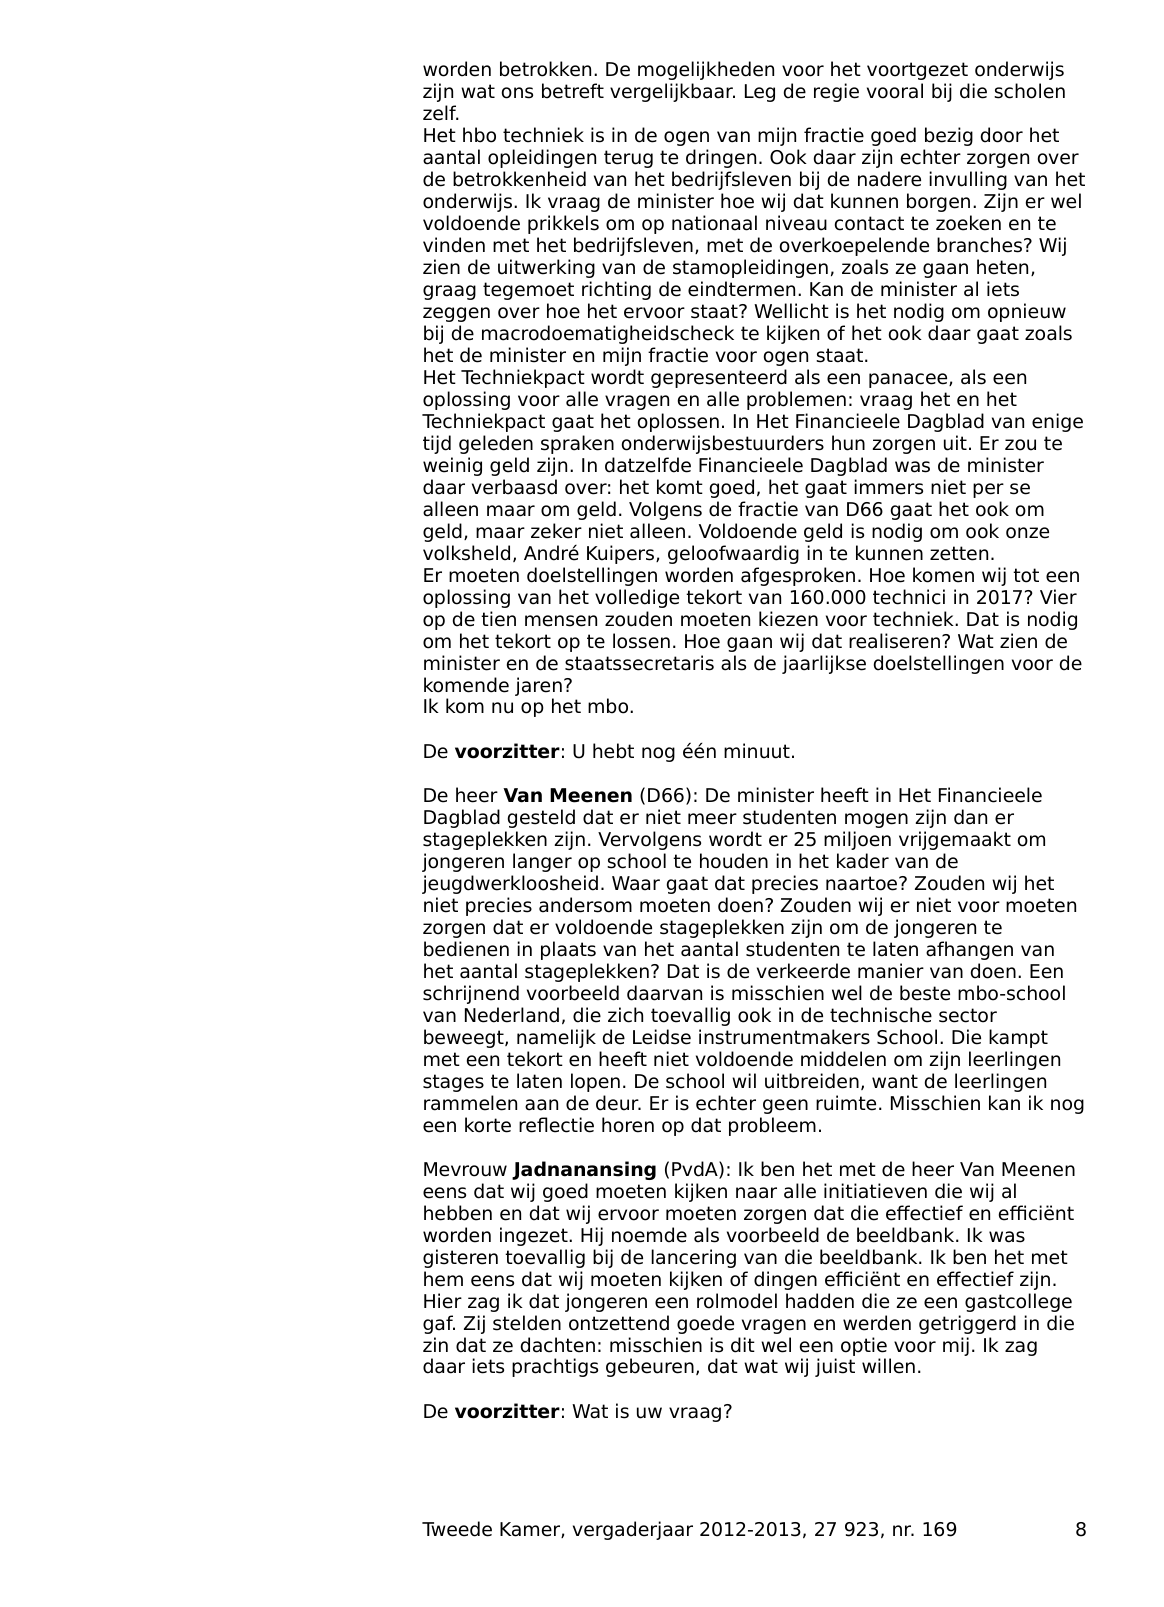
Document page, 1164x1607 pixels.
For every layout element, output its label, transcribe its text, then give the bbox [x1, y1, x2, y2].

text Het Techniekpact wordt gepresenteerd als een panacee, als een oplossing voor alle vragen en alle problemen: vraag het en het Techniekpact gaat het oplossen. In Het Financieele Dagblad van enige tijd geleden spraken onderwijsbestuurders hun zorgen uit. Er zou te weinig geld zijn. In datzelfde Financieele Dagblad was de minister daar verbaasd over: het komt goed, het gaat immers niet per se alleen maar om geld. Volgens de fractie van D66 gaat het ook om geld, maar zeker niet alleen. Voldoende geld is nodig om ook onze volksheld, André Kuipers, geloofwaardig in te kunnen zetten. [422, 367, 1087, 564]
text De voorzitter: U hebt nog één minuut. [422, 741, 1087, 763]
text De voorzitter: Wat is uw vraag? [422, 1401, 1087, 1423]
text Er moeten doelstellingen worden afgesproken. Hoe komen wij tot een oplossing van het volledige tekort van 160.000 technici in 2017? Vier op de tien mensen zouden moeten kiezen voor techniek. Dat is nodig om het tekort op te lossen. Hoe gaan wij dat realiseren? Wat zien de minister en de staatssecretaris als de jaarlijkse doelstellingen voor de komende jaren? [422, 564, 1087, 696]
text Het hbo techniek is in de ogen van mijn fractie goed bezig door het aantal opleidingen terug te dringen. Ook daar zijn echter zorgen over de betrokkenheid van het bedrijfsleven bij de nadere invulling van het onderwijs. Ik vraag de minister hoe wij dat kunnen borgen. Zijn er wel voldoende prikkels om op nationaal niveau contact te zoeken en te vinden met het bedrijfsleven, met de overkoepelende branches? Wij zien de uitwerking van de stamopleidingen, zoals ze gaan heten, graag tegemoet richting de eindtermen. Kan de minister al iets zeggen over hoe het ervoor staat? Wellicht is het nodig om opnieuw bij de macrodoematigheidscheck te kijken of het ook daar gaat zoals het de minister en mijn fractie voor ogen staat. [422, 125, 1087, 367]
text Ik kom nu op het mbo. [422, 696, 1087, 718]
text Mevrouw Jadnanansing (PvdA): Ik ben het met de heer Van Meenen eens dat wij goed moeten kijken naar alle initiatieven die wij al hebben en dat wij ervoor moeten zorgen dat die effectief en efficiënt worden ingezet. Hij noemde als voorbeeld de beeldbank. Ik was gisteren toevallig bij de lancering van die beeldbank. Ik ben het met hem eens dat wij moeten kijken of dingen efficiënt en effectief zijn. Hier zag ik dat jongeren een rolmodel hadden die ze een gastcollege gaf. Zij stelden ontzettend goede vragen en werden getriggerd in die zin dat ze dachten: misschien is dit wel een optie voor mij. Ik zag daar iets prachtigs gebeuren, dat wat wij juist willen. [422, 1159, 1087, 1378]
text worden betrokken. De mogelijkheden voor het voortgezet onderwijs zijn wat ons betreft vergelijkbaar. Leg de regie vooral bij die scholen zelf. [422, 59, 1087, 125]
text De heer Van Meenen (D66): De minister heeft in Het Financieele Dagblad gesteld dat er niet meer studenten mogen zijn dan er stageplekken zijn. Vervolgens wordt er 25 miljoen vrijgemaakt om jongeren langer op school te houden in het kader van de jeugdwerkloosheid. Waar gaat dat precies naartoe? Zouden wij het niet precies andersom moeten doen? Zouden wij er niet voor moeten zorgen dat er voldoende stageplekken zijn om de jongeren te bedienen in plaats van het aantal studenten te laten afhangen van het aantal stageplekken? Dat is de verkeerde manier van doen. Een schrijnend voorbeeld daarvan is misschien wel de beste mbo-school van Nederland, die zich toevallig ook in de technische sector beweegt, namelijk de Leidse instrumentmakers School. Die kampt met een tekort en heeft niet voldoende middelen om zijn leerlingen stages te laten lopen. De school wil uitbreiden, want de leerlingen rammelen aan de deur. Er is echter geen ruimte. Misschien kan ik nog een korte reflectie horen op dat probleem. [422, 785, 1087, 1136]
